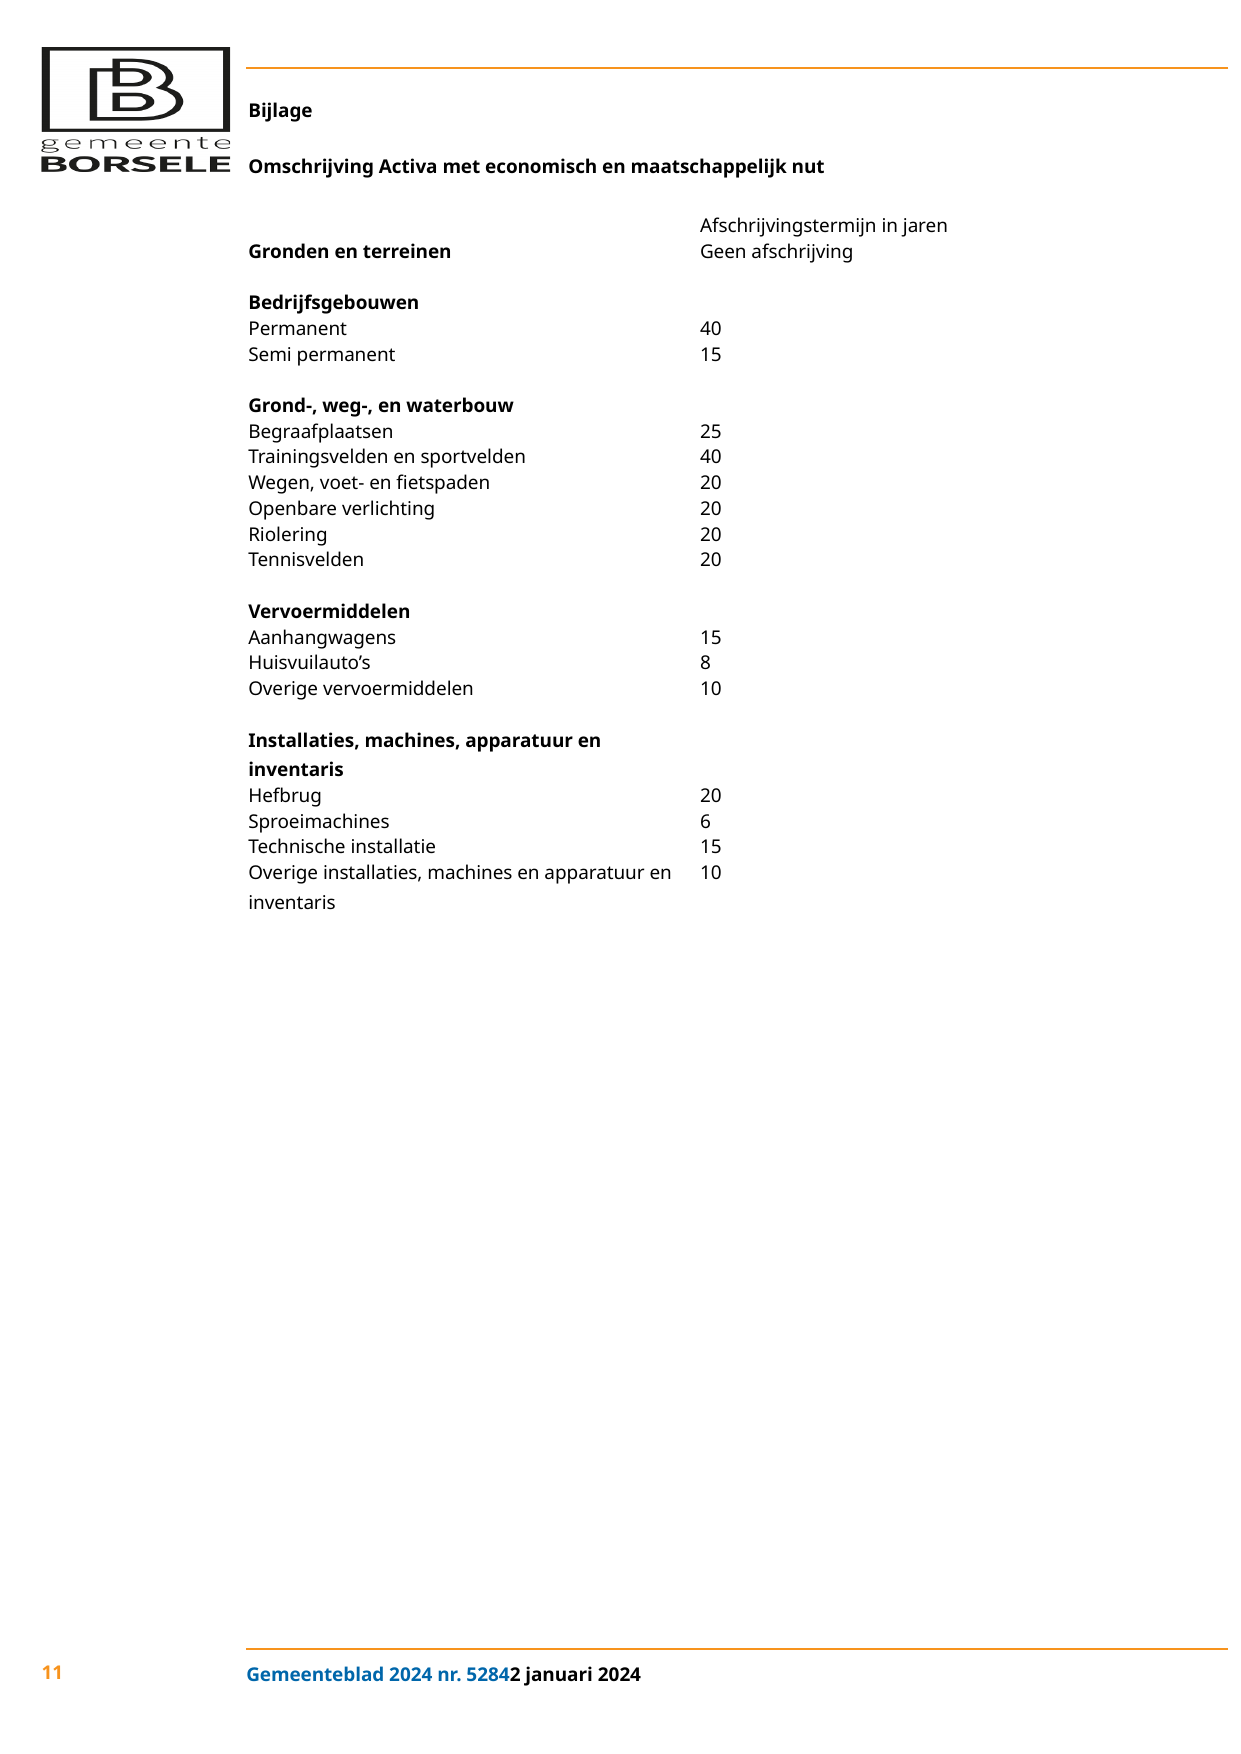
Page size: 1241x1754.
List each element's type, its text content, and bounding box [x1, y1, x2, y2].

table_cell Bedrijfsgebouwen [248, 289, 700, 315]
table_cell 15 [700, 624, 1152, 649]
table_cell Sproeimachines [248, 808, 700, 833]
table_cell [248, 701, 700, 727]
table_cell Semi permanent [248, 341, 700, 367]
table_cell Hefbrug [248, 782, 700, 808]
text Bijlage [248, 95, 1152, 123]
table_cell Gronden en terreinen [248, 238, 700, 264]
table_header Afschrijvingstermijn in jaren [700, 212, 1152, 238]
table_cell [700, 727, 1152, 782]
table_cell [700, 598, 1152, 624]
picture [41, 47, 231, 172]
table_cell Trainingsvelden en sportvelden [248, 444, 700, 469]
table_cell 15 [700, 341, 1152, 367]
table_cell 8 [700, 650, 1152, 675]
table_cell Geen afschrijving [700, 238, 1152, 264]
table_cell 15 [700, 834, 1152, 859]
table_cell 20 [700, 495, 1152, 521]
table_cell 20 [700, 470, 1152, 495]
table_cell 10 [700, 859, 1152, 914]
table_cell Huisvuilauto’s [248, 650, 700, 675]
table_cell Installaties, machines, apparatuur en inventaris [248, 727, 700, 782]
table_cell Tennisvelden [248, 547, 700, 572]
table_cell Grond-, weg-, en waterbouw [248, 392, 700, 418]
table_header [248, 212, 700, 238]
table_cell [248, 573, 700, 598]
table_cell [700, 573, 1152, 598]
table_cell [700, 367, 1152, 392]
table_cell Overige vervoermiddelen [248, 675, 700, 701]
table_cell [700, 289, 1152, 315]
table_cell Riolering [248, 521, 700, 547]
table_cell Vervoermiddelen [248, 598, 700, 624]
table_cell 10 [700, 675, 1152, 701]
table_cell Wegen, voet- en fietspaden [248, 470, 700, 495]
text Omschrijving Activa met economisch en maatschappelijk nut [248, 153, 1152, 179]
table_cell [700, 701, 1152, 727]
table_cell Permanent [248, 315, 700, 341]
table_cell [248, 264, 700, 289]
table_cell 40 [700, 315, 1152, 341]
table_cell [700, 264, 1152, 289]
table_cell Aanhangwagens [248, 624, 700, 649]
table_cell 20 [700, 547, 1152, 572]
table_cell [700, 392, 1152, 418]
table_cell 40 [700, 444, 1152, 469]
table_cell Overige installaties, machines en apparatuur en inventaris [248, 859, 700, 914]
table_cell Begraafplaatsen [248, 418, 700, 444]
table_cell 20 [700, 521, 1152, 547]
table_cell Technische installatie [248, 834, 700, 859]
table_cell 6 [700, 808, 1152, 833]
table_cell Openbare verlichting [248, 495, 700, 521]
table_cell 25 [700, 418, 1152, 444]
table_cell [248, 367, 700, 392]
table_cell 20 [700, 782, 1152, 808]
